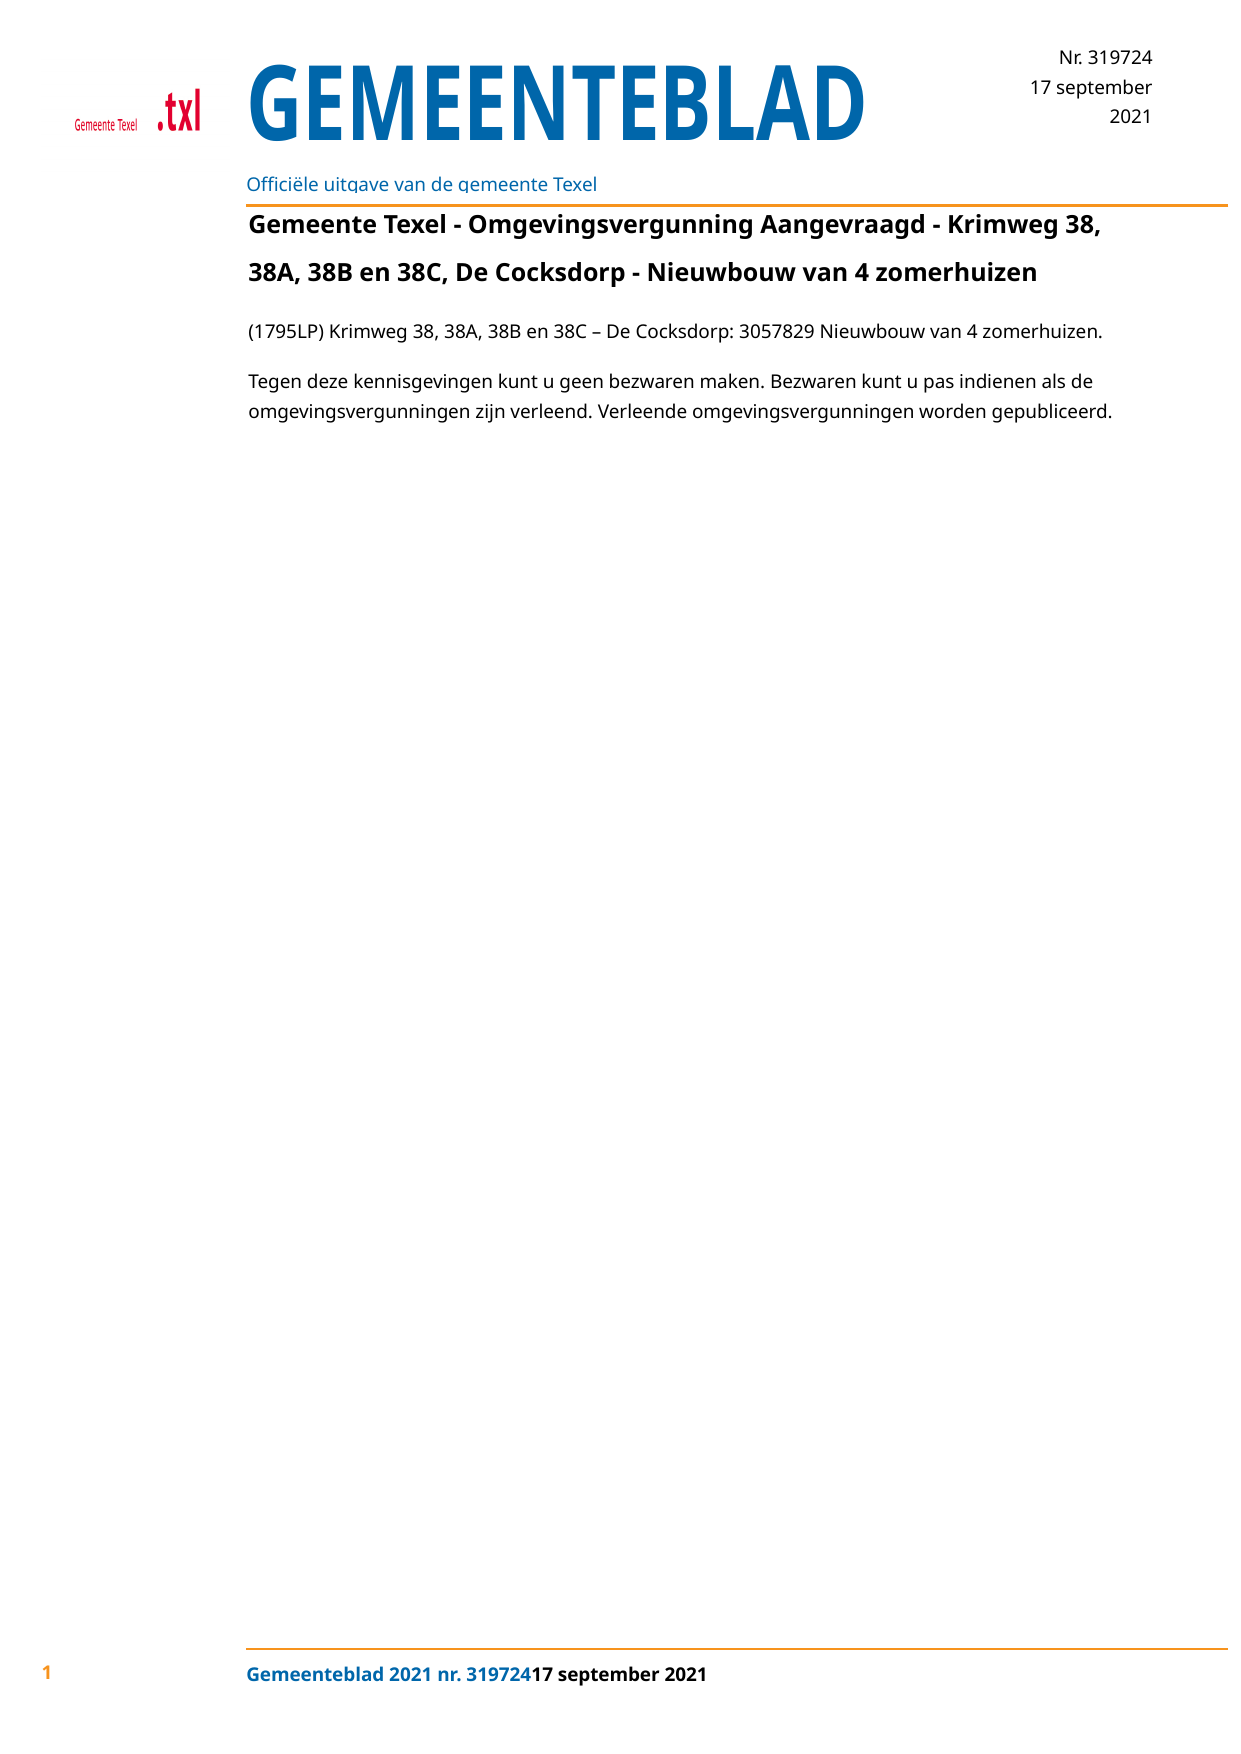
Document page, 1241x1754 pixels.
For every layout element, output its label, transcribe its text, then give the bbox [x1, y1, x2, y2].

text Tegen deze kennisgevingen kunt u geen bezwaren maken. Bezwaren kunt u pas indienen als de omgevingsvergunningen zijn verleend. Verleende omgevingsvergunningen worden gepubliceerd. [248, 368, 1152, 424]
text (1795LP) Krimweg 38, 38A, 38B en 38C – De Cocksdorp: 3057829 Nieuwbouw van 4 zomerhuizen. [248, 318, 1152, 344]
text Gemeente Texel - Omgevingsvergunning Aangevraagd - Krimweg 38, 38A, 38B en 38C, De Cocksdorp - Nieuwbouw van 4 zomerhuizen [248, 207, 1152, 288]
picture [41, 47, 231, 172]
